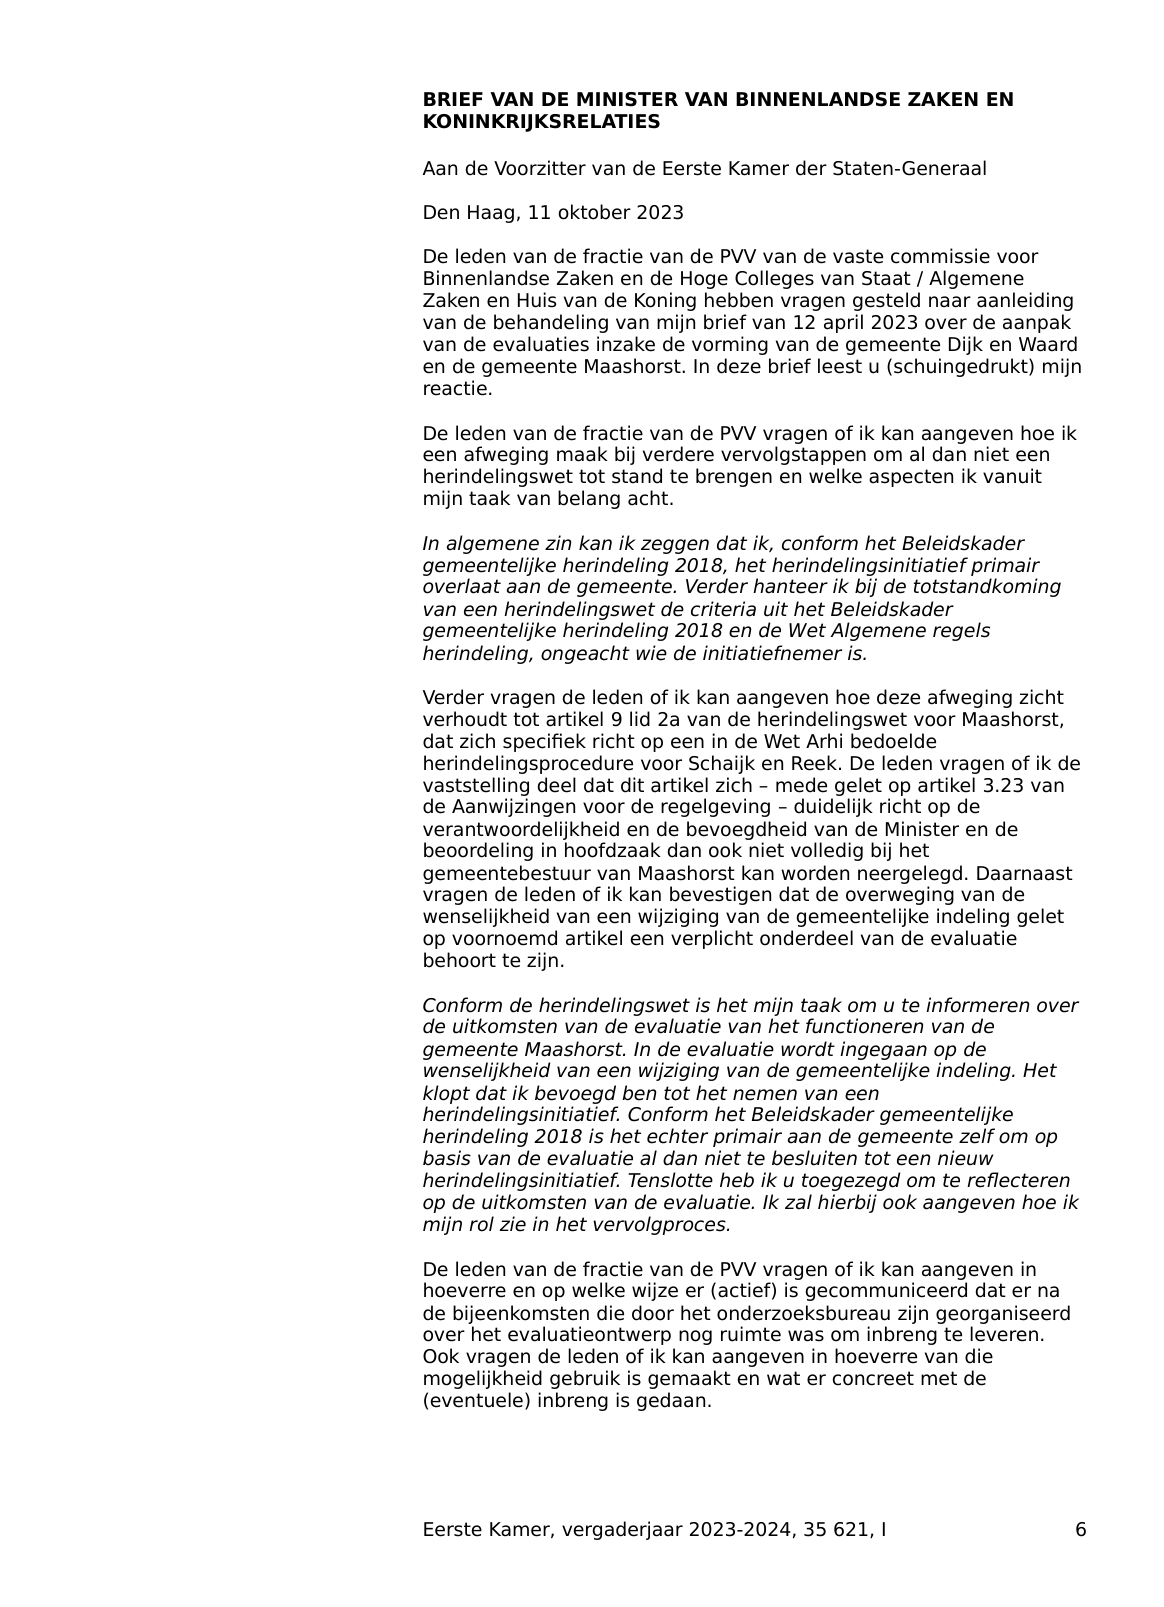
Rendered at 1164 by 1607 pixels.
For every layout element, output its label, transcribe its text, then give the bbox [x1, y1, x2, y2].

text Conform de herindelingswet is het mijn taak om u te informeren over de uitkomsten van de evaluatie van het functioneren van de gemeente Maashorst. In de evaluatie wordt ingegaan op de wenselijkheid van een wijziging van de gemeentelijke indeling. Het klopt dat ik bevoegd ben tot het nemen van een herindelingsinitiatief. Conform het Beleidskader gemeentelijke herindeling 2018 is het echter primair aan de gemeente zelf om op basis van de evaluatie al dan niet te besluiten tot een nieuw herindelingsinitiatief. Tenslotte heb ik u toegezegd om te reflecteren op de uitkomsten van de evaluatie. Ik zal hierbij ook aangeven hoe ik mijn rol zie in het vervolgproces. [422, 994, 1087, 1236]
text Den Haag, 11 oktober 2023 [422, 202, 1087, 224]
text De leden van de fractie van de PVV vragen of ik kan aangeven hoe ik een afweging maak bij verdere vervolgstappen om al dan niet een herindelingswet tot stand te brengen en welke aspecten ik vanuit mijn taak van belang acht. [422, 422, 1087, 510]
text Verder vragen de leden of ik kan aangeven hoe deze afweging zicht verhoudt tot artikel 9 lid 2a van de herindelingswet voor Maashorst, dat zich specifiek richt op een in de Wet Arhi bedoelde herindelingsprocedure voor Schaijk en Reek. De leden vragen of ik de vaststelling deel dat dit artikel zich – mede gelet op artikel 3.23 van de Aanwijzingen voor de regelgeving – duidelijk richt op de verantwoordelijkheid en de bevoegdheid van de Minister en de beoordeling in hoofdzaak dan ook niet volledig bij het gemeentebestuur van Maashorst kan worden neergelegd. Daarnaast vragen de leden of ik kan bevestigen dat de overweging van de wenselijkheid van een wijziging van de gemeentelijke indeling gelet op voornoemd artikel een verplicht onderdeel van de evaluatie behoort te zijn. [422, 687, 1087, 972]
text Aan de Voorzitter van de Eerste Kamer der Staten-Generaal [422, 158, 1087, 180]
text De leden van de fractie van de PVV vragen of ik kan aangeven in hoeverre en op welke wijze er (actief) is gecommuniceerd dat er na de bijeenkomsten die door het onderzoeksbureau zijn georganiseerd over het evaluatieontwerp nog ruimte was om inbreng te leveren. Ook vragen de leden of ik kan aangeven in hoeverre van die mogelijkheid gebruik is gemaakt en wat er concreet met de (eventuele) inbreng is gedaan. [422, 1258, 1087, 1412]
subtitle BRIEF VAN DE MINISTER VAN BINNENLANDSE ZAKEN EN KONINKRIJKSRELATIES [422, 89, 1087, 133]
text De leden van de fractie van de PVV van de vaste commissie voor Binnenlandse Zaken en de Hoge Colleges van Staat / Algemene Zaken en Huis van de Koning hebben vragen gesteld naar aanleiding van de behandeling van mijn brief van 12 april 2023 over de aanpak van de evaluaties inzake de vorming van de gemeente Dijk en Waard en de gemeente Maashorst. In deze brief leest u (schuingedrukt) mijn reactie. [422, 246, 1087, 400]
text In algemene zin kan ik zeggen dat ik, conform het Beleidskader gemeentelijke herindeling 2018, het herindelingsinitiatief primair overlaat aan de gemeente. Verder hanteer ik bij de totstandkoming van een herindelingswet de criteria uit het Beleidskader gemeentelijke herindeling 2018 en de Wet Algemene regels herindeling, ongeacht wie de initiatiefnemer is. [422, 532, 1087, 664]
